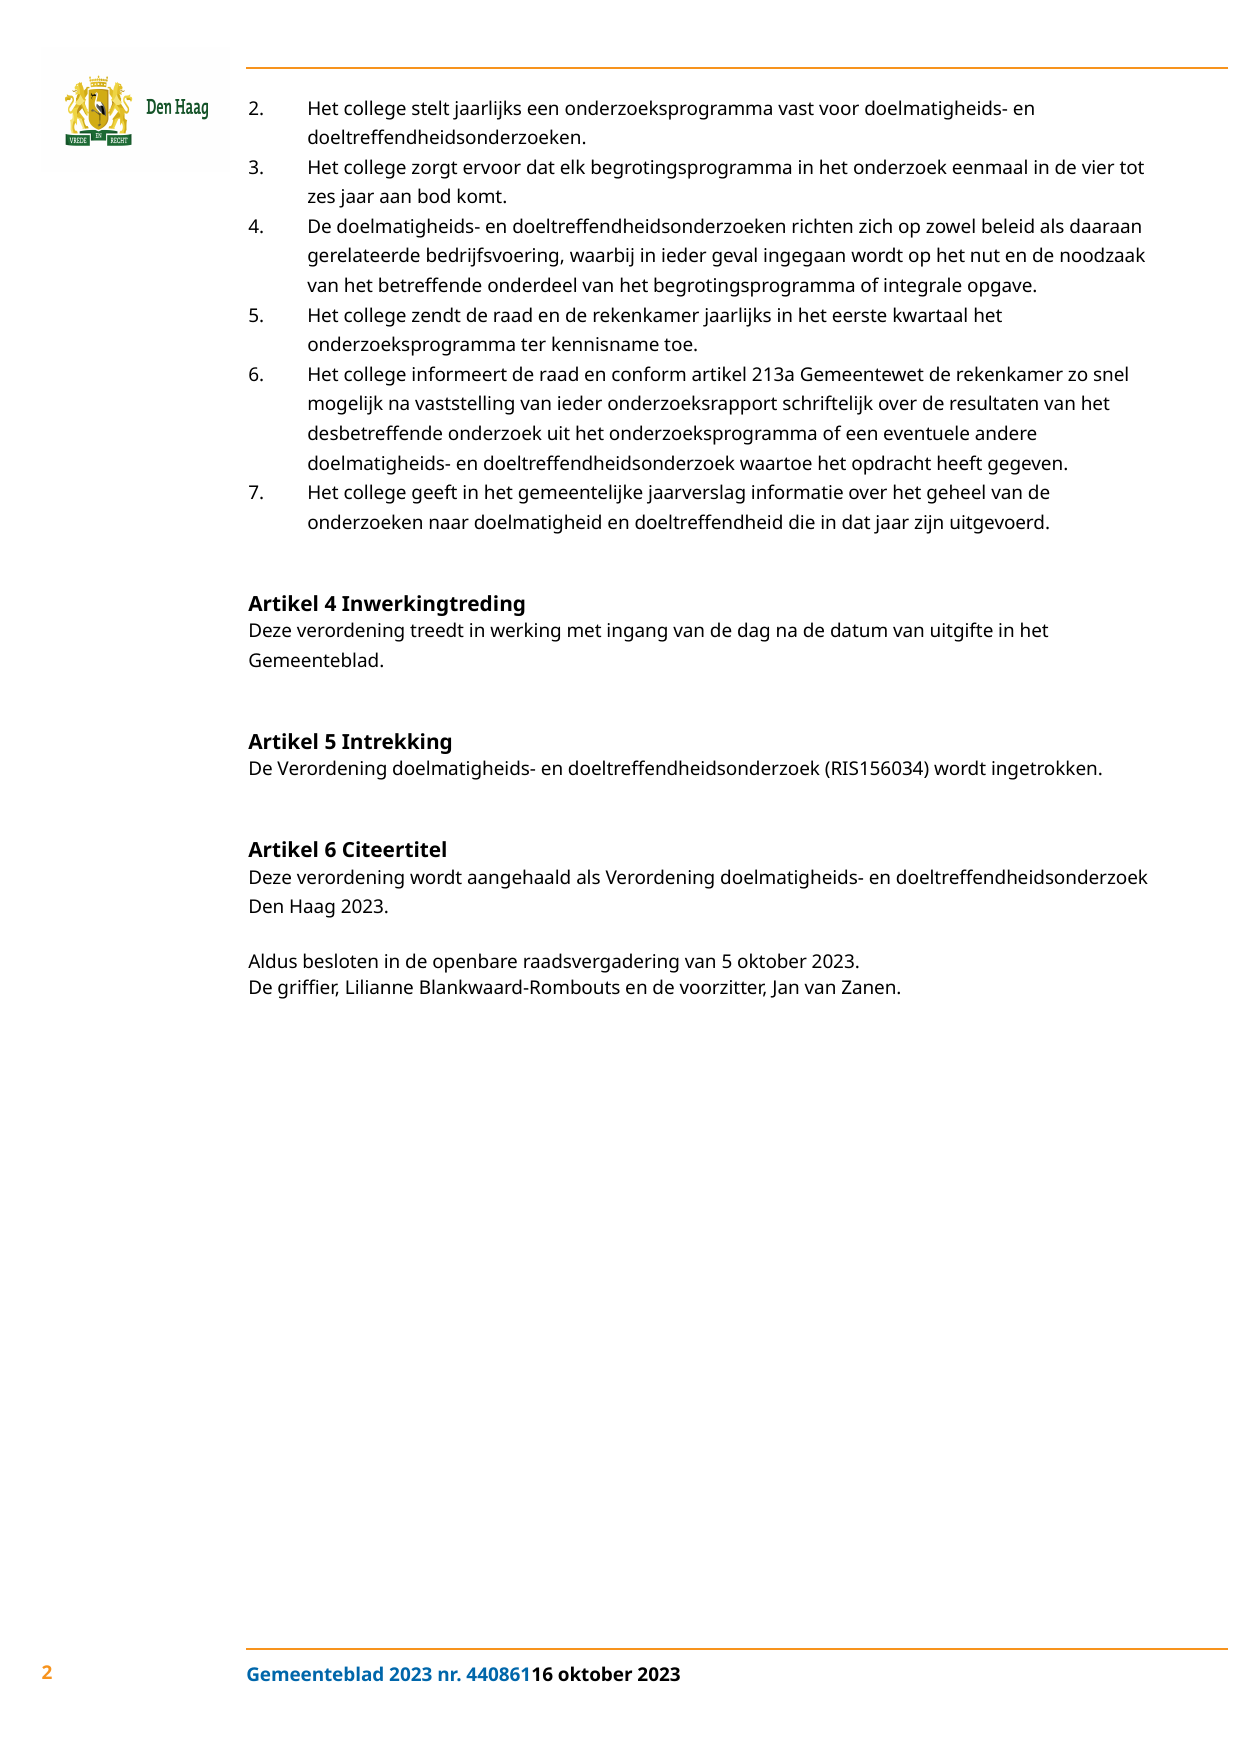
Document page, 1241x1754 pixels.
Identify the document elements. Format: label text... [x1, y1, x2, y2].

list Het college informeert de raad en conform artikel 213a Gemeentewet de rekenkamer zo snel mogelijk na vaststelling van ieder onderzoeksrapport schriftelijk over de resultaten van het desbetreffende onderzoek uit het onderzoeksprogramma of een eventuele andere doelmatigheids- en doeltreffendheidsonderzoek waartoe het opdracht heeft gegeven. [248, 361, 1152, 476]
list Het college stelt jaarlijks een onderzoeksprogramma vast voor doelmatigheids- en doeltreffendheidsonderzoeken. [248, 95, 1152, 150]
text Artikel 4 Inwerkingtreding [248, 589, 1152, 617]
text De griffier, Lilianne Blankwaard-Rombouts en de voorzitter, Jan van Zanen. [248, 974, 1152, 1000]
picture [41, 47, 231, 172]
list Het college geeft in het gemeentelijke jaarverslag informatie over het geheel van de onderzoeken naar doelmatigheid en doeltreffendheid die in dat jaar zijn uitgevoerd. [248, 479, 1152, 535]
text Artikel 6 Citeertitel [248, 835, 1152, 864]
text De Verordening doelmatigheids- en doeltreffendheidsonderzoek (RIS156034) wordt ingetrokken. [248, 755, 1152, 781]
text Aldus besloten in de openbare raadsvergadering van 5 oktober 2023. [248, 949, 1152, 974]
text Artikel 5 Intrekking [248, 727, 1152, 755]
list Het college zendt de raad en de rekenkamer jaarlijks in het eerste kwartaal het onderzoeksprogramma ter kennisname toe. [248, 302, 1152, 357]
list De doelmatigheids- en doeltreffendheidsonderzoeken richten zich op zowel beleid als daaraan gerelateerde bedrijfsvoering, waarbij in ieder geval ingegaan wordt op het nut en de noodzaak van het betreffende onderdeel van het begrotingsprogramma of integrale opgave. [248, 213, 1152, 298]
list Het college zorgt ervoor dat elk begrotingsprogramma in het onderzoek eenmaal in de vier tot zes jaar aan bod komt. [248, 154, 1152, 209]
text Deze verordening treedt in werking met ingang van de dag na de datum van uitgifte in het Gemeenteblad. [248, 617, 1152, 673]
text Deze verordening wordt aangehaald als Verordening doelmatigheids- en doeltreffendheidsonderzoek Den Haag 2023. [248, 864, 1152, 919]
